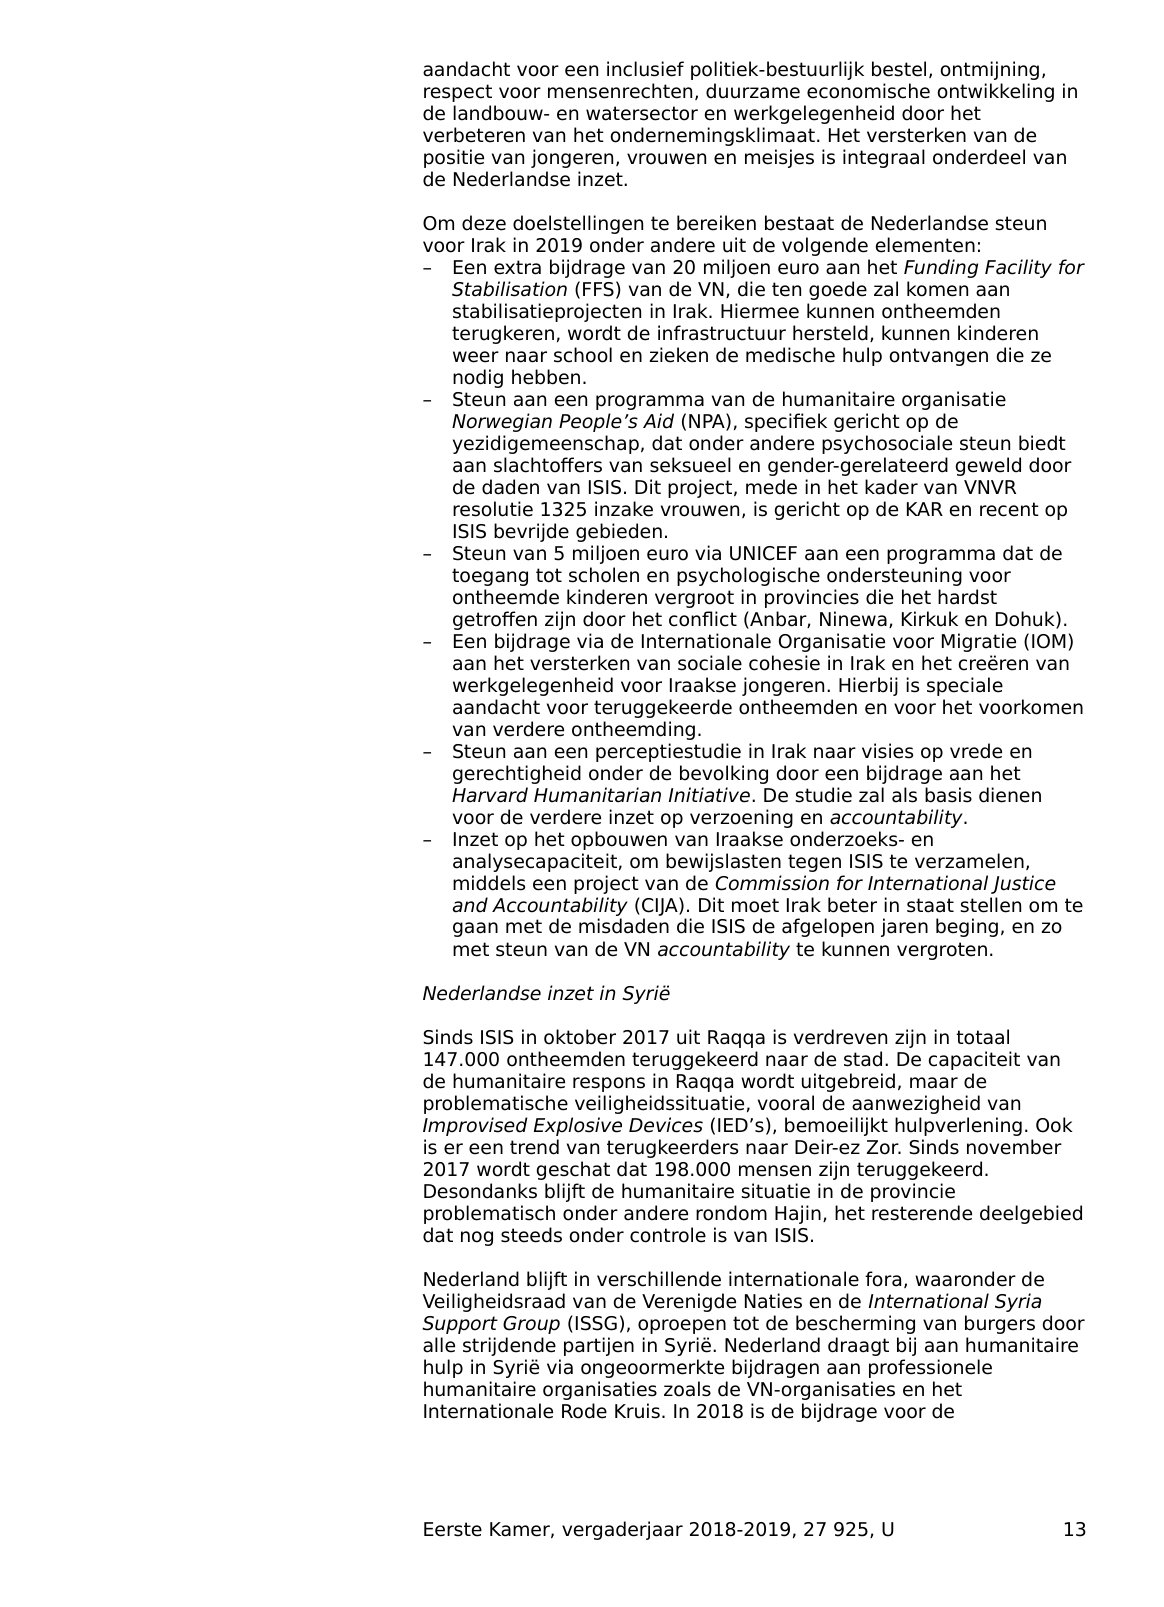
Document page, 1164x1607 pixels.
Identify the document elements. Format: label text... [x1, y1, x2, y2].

text aandacht voor een inclusief politiek-bestuurlijk bestel, ontmijning, respect voor mensenrechten, duurzame economische ontwikkeling in de landbouw- en watersector en werkgelegenheid door het verbeteren van het ondernemingsklimaat. Het versterken van de positie van jongeren, vrouwen en meisjes is integraal onderdeel van de Nederlandse inzet. [422, 59, 1087, 191]
text Sinds ISIS in oktober 2017 uit Raqqa is verdreven zijn in totaal 147.000 ontheemden teruggekeerd naar de stad. De capaciteit van de humanitaire respons in Raqqa wordt uitgebreid, maar de problematische veiligheidssituatie, vooral de aanwezigheid van Improvised Explosive Devices (IED’s), bemoeilijkt hulpverlening. Ook is er een trend van terugkeerders naar Deir-ez Zor. Sinds november 2017 wordt geschat dat 198.000 mensen zijn teruggekeerd. Desondanks blijft de humanitaire situatie in de provincie problematisch onder andere rondom Hajin, het resterende deelgebied dat nog steeds onder controle is van ISIS. [422, 1027, 1087, 1247]
text Nederland blijft in verschillende internationale fora, waaronder de Veiligheidsraad van de Verenigde Naties en de International Syria Support Group (ISSG), oproepen tot de bescherming van burgers door alle strijdende partijen in Syrië. Nederland draagt bij aan humanitaire hulp in Syrië via ongeoormerkte bijdragen aan professionele humanitaire organisaties zoals de VN-organisaties en het Internationale Rode Kruis. In 2018 is de bijdrage voor de [422, 1269, 1087, 1423]
text – Inzet op het opbouwen van Iraakse onderzoeks- en analysecapaciteit, om bewijslasten tegen ISIS te verzamelen, middels een project van de Commission for International Justice and Accountability (CIJA). Dit moet Irak beter in staat stellen om te gaan met de misdaden die ISIS de afgelopen jaren beging, en zo met steun van de VN accountability te kunnen vergroten. [422, 828, 1087, 960]
text Om deze doelstellingen te bereiken bestaat de Nederlandse steun voor Irak in 2019 onder andere uit de volgende elementen: [422, 213, 1087, 257]
text – Steun aan een perceptiestudie in Irak naar visies op vrede en gerechtigheid onder de bevolking door een bijdrage aan het Harvard Humanitarian Initiative. De studie zal als basis dienen voor de verdere inzet op verzoening en accountability. [422, 741, 1087, 828]
text – Steun aan een programma van de humanitaire organisatie Norwegian People’s Aid (NPA), specifiek gericht op de yezidigemeenschap, dat onder andere psychosociale steun biedt aan slachtoffers van seksueel en gender-gerelateerd geweld door de daden van ISIS. Dit project, mede in het kader van VNVR resolutie 1325 inzake vrouwen, is gericht op de KAR en recent op ISIS bevrijde gebieden. [422, 389, 1087, 543]
text – Een extra bijdrage van 20 miljoen euro aan het Funding Facility for Stabilisation (FFS) van de VN, die ten goede zal komen aan stabilisatieprojecten in Irak. Hiermee kunnen ontheemden terugkeren, wordt de infrastructuur hersteld, kunnen kinderen weer naar school en zieken de medische hulp ontvangen die ze nodig hebben. [422, 257, 1087, 389]
text – Een bijdrage via de Internationale Organisatie voor Migratie (IOM) aan het versterken van sociale cohesie in Irak en het creëren van werkgelegenheid voor Iraakse jongeren. Hierbij is speciale aandacht voor teruggekeerde ontheemden en voor het voorkomen van verdere ontheemding. [422, 631, 1087, 741]
text – Steun van 5 miljoen euro via UNICEF aan een programma dat de toegang tot scholen en psychologische ondersteuning voor ontheemde kinderen vergroot in provincies die het hardst getroffen zijn door het conflict (Anbar, Ninewa, Kirkuk en Dohuk). [422, 543, 1087, 631]
subtitle Nederlandse inzet in Syrië [422, 983, 1087, 1004]
